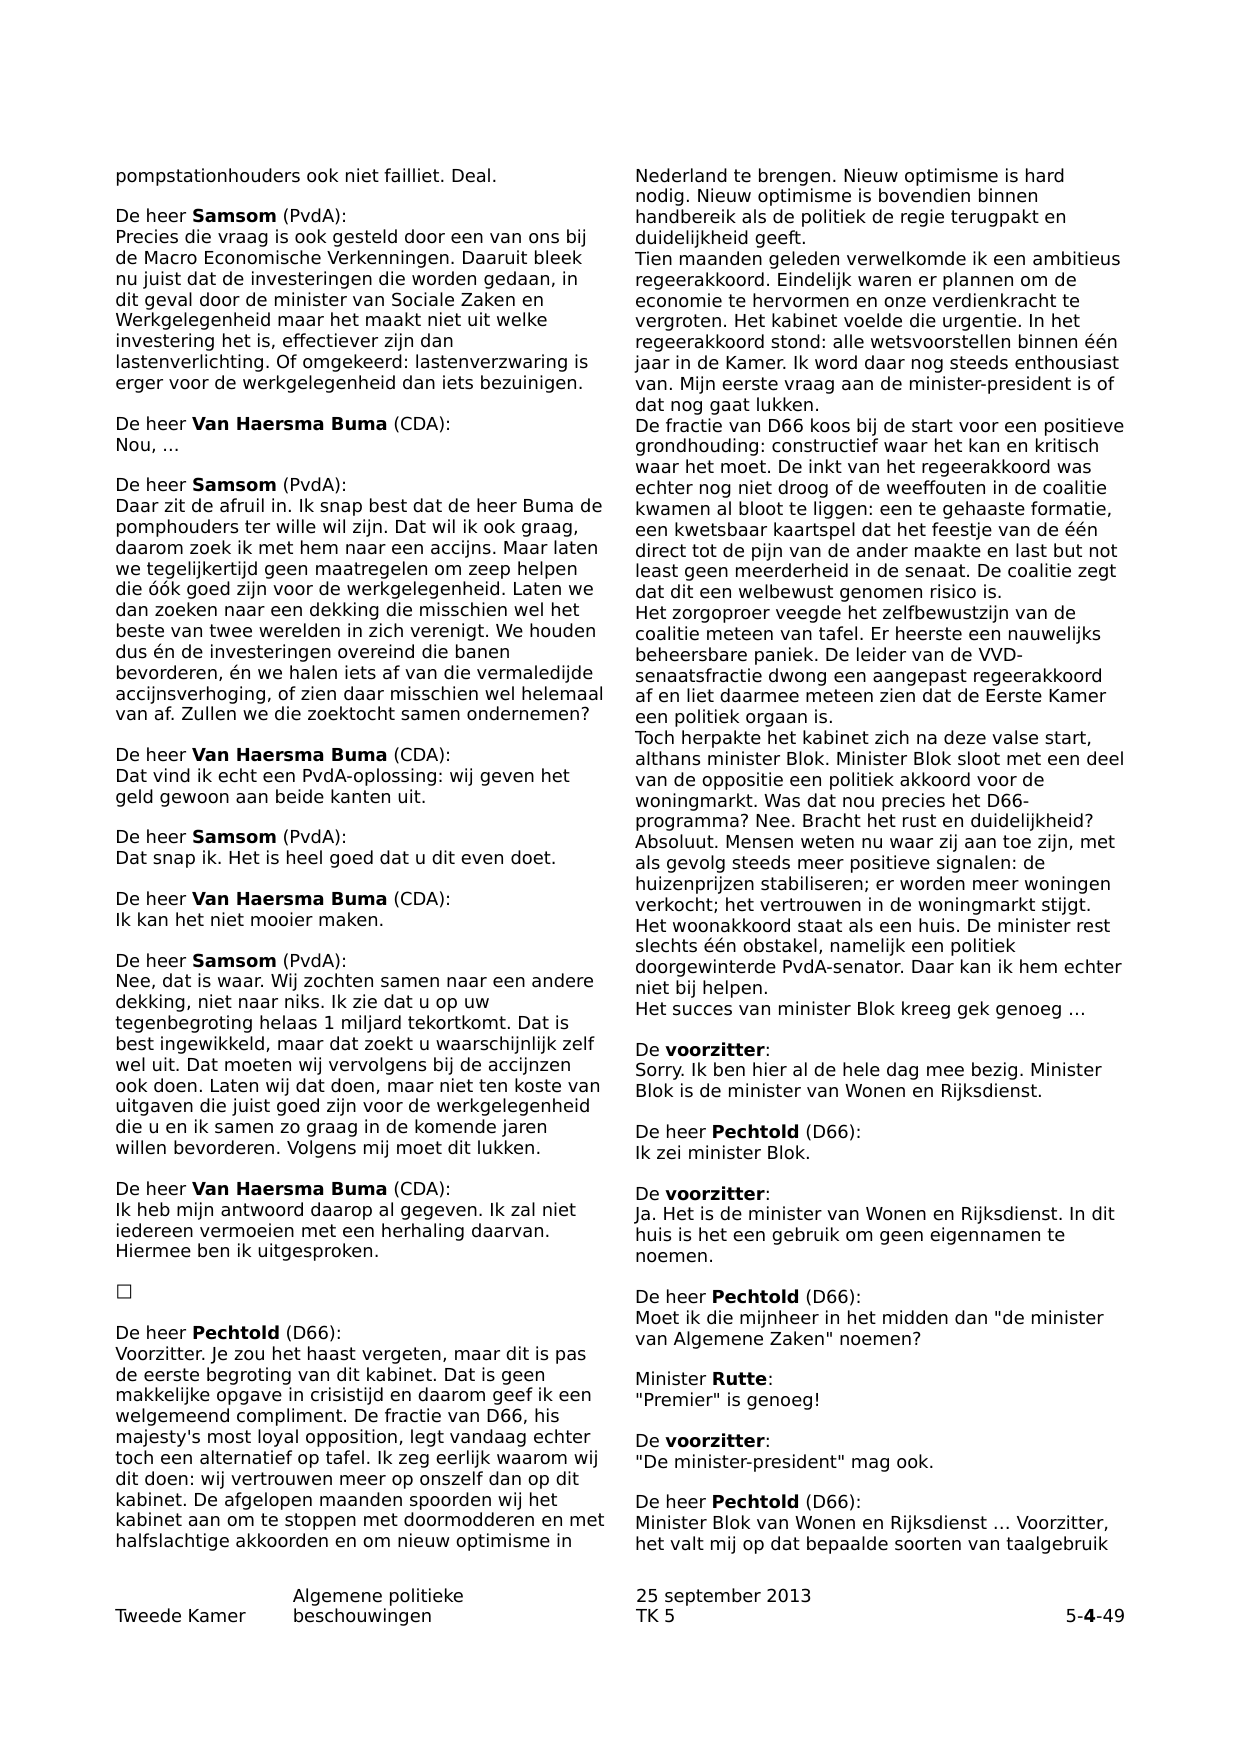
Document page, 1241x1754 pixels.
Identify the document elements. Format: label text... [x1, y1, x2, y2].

text Precies die vraag is ook gesteld door een van ons bij de Macro Economische Verkenningen. Daaruit bleek nu juist dat de investeringen die worden gedaan, in dit geval door de minister van Sociale Zaken en Werkgelegenheid maar het maakt niet uit welke investering het is, effectiever zijn dan lastenverlichting. Of omgekeerd: lastenverzwaring is erger voor de werkgelegenheid dan iets bezuinigen. [115, 227, 605, 393]
text De voorzitter: [635, 1183, 1125, 1204]
text Tien maanden geleden verwelkomde ik een ambitieus regeerakkoord. Eindelijk waren er plannen om de economie te hervormen en onze verdienkracht te vergroten. Het kabinet voelde die urgentie. In het regeerakkoord stond: alle wetsvoorstellen binnen één jaar in de Kamer. Ik word daar nog steeds enthousiast van. Mijn eerste vraag aan de minister-president is of dat nog gaat lukken. [635, 249, 1125, 415]
text Minister Blok van Wonen en Rijksdienst … Voorzitter, het valt mij op dat bepaalde soorten van taalgebruik [635, 1513, 1125, 1554]
text De heer Samsom (PvdA): [115, 951, 605, 971]
text De voorzitter: [635, 1431, 1125, 1451]
text Daar zit de afruil in. Ik snap best dat de heer Buma de pomphouders ter wille wil zijn. Dat wil ik ook graag, daarom zoek ik met hem naar een accijns. Maar laten we tegelijkertijd geen maatregelen om zeep helpen die óók goed zijn voor de werkgelegenheid. Laten we dan zoeken naar een dekking die misschien wel het beste van twee werelden in zich verenigt. We houden dus én de investeringen overeind die banen bevorderen, én we halen iets af van die vermaledijde accijnsverhoging, of zien daar misschien wel helemaal van af. Zullen we die zoektocht samen ondernemen? [115, 496, 605, 725]
text De heer Van Haersma Buma (CDA): [115, 889, 605, 910]
text "Premier" is genoeg! [635, 1390, 1125, 1411]
text Dat vind ik echt een PvdA-oplossing: wij geven het geld gewoon aan beide kanten uit. [115, 766, 605, 807]
text Ik zei minister Blok. [635, 1143, 1125, 1163]
text "De minister-president" mag ook. [635, 1451, 1125, 1472]
text Het succes van minister Blok kreeg gek genoeg … [635, 999, 1125, 1019]
text De heer Van Haersma Buma (CDA): [115, 745, 605, 766]
text De heer Samsom (PvdA): [115, 206, 605, 227]
text De heer Pechtold (D66): [635, 1492, 1125, 1513]
text Moet ik die mijnheer in het midden dan "de minister van Algemene Zaken" noemen? [635, 1307, 1125, 1349]
text Minister Rutte: [635, 1369, 1125, 1390]
text Nou, ... [115, 434, 605, 455]
text De heer Van Haersma Buma (CDA): [115, 1179, 605, 1199]
text Het zorgoproer veegde het zelfbewustzijn van de coalitie meteen van tafel. Er heerste een nauwelijks beheersbare paniek. De leider van de VVD-senaatsfractie dwong een aangepast regeerakkoord af en liet daarmee meteen zien dat de Eerste Kamer een politiek orgaan is. [635, 603, 1125, 728]
text ⬜ [115, 1282, 605, 1303]
text Nee, dat is waar. Wij zochten samen naar een andere dekking, niet naar niks. Ik zie dat u op uw tegenbegroting helaas 1 miljard tekortkomt. Dat is best ingewikkeld, maar dat zoekt u waarschijnlijk zelf wel uit. Dat moeten wij vervolgens bij de accijnzen ook doen. Laten wij dat doen, maar niet ten koste van uitgaven die juist goed zijn voor de werkgelegenheid die u en ik samen zo graag in de komende jaren willen bevorderen. Volgens mij moet dit lukken. [115, 971, 605, 1159]
text Dat snap ik. Het is heel goed dat u dit even doet. [115, 848, 605, 869]
text De heer Pechtold (D66): [115, 1323, 605, 1343]
text De voorzitter: [635, 1039, 1125, 1060]
text Nederland te brengen. Nieuw optimisme is hard nodig. Nieuw optimisme is bovendien binnen handbereik als de politiek de regie terugpakt en duidelijkheid geeft. [635, 165, 1125, 249]
text De heer Samsom (PvdA): [115, 827, 605, 848]
text De heer Pechtold (D66): [635, 1287, 1125, 1307]
text Voorzitter. Je zou het haast vergeten, maar dit is pas de eerste begroting van dit kabinet. Dat is geen makkelijke opgave in crisistijd en daarom geef ik een welgemeend compliment. De fractie van D66, his majesty's most loyal opposition, legt vandaag echter toch een alternatief op tafel. Ik zeg eerlijk waarom wij dit doen: wij vertrouwen meer op onszelf dan op dit kabinet. De afgelopen maanden spoorden wij het kabinet aan om te stoppen met doormodderen en met halfslachtige akkoorden en om nieuw optimisme in [115, 1343, 605, 1552]
text Sorry. Ik ben hier al de hele dag mee bezig. Minister Blok is de minister van Wonen en Rijksdienst. [635, 1060, 1125, 1102]
text De heer Samsom (PvdA): [115, 475, 605, 496]
text Ik kan het niet mooier maken. [115, 910, 605, 931]
text pompstationhouders ook niet failliet. Deal. [115, 165, 605, 186]
text De fractie van D66 koos bij de start voor een positieve grondhouding: constructief waar het kan en kritisch waar het moet. De inkt van het regeerakkoord was echter nog niet droog of de weeffouten in de coalitie kwamen al bloot te liggen: een te gehaaste formatie, een kwetsbaar kaartspel dat het feestje van de één direct tot de pijn van de ander maakte en last but not least geen meerderheid in de senaat. De coalitie zegt dat dit een welbewust genomen risico is. [635, 415, 1125, 603]
text Ik heb mijn antwoord daarop al gegeven. Ik zal niet iedereen vermoeien met een herhaling daarvan. Hiermee ben ik uitgesproken. [115, 1199, 605, 1262]
text Ja. Het is de minister van Wonen en Rijksdienst. In dit huis is het een gebruik om geen eigennamen te noemen. [635, 1204, 1125, 1267]
text Toch herpakte het kabinet zich na deze valse start, althans minister Blok. Minister Blok sloot met een deel van de oppositie een politiek akkoord voor de woningmarkt. Was dat nou precies het D66-programma? Nee. Bracht het rust en duidelijkheid? Absoluut. Mensen weten nu waar zij aan toe zijn, met als gevolg steeds meer positieve signalen: de huizenprijzen stabiliseren; er worden meer woningen verkocht; het vertrouwen in de woningmarkt stijgt. Het woonakkoord staat als een huis. De minister rest slechts één obstakel, namelijk een politiek doorgewinterde PvdA-senator. Daar kan ik hem echter niet bij helpen. [635, 728, 1125, 999]
text De heer Van Haersma Buma (CDA): [115, 413, 605, 434]
text De heer Pechtold (D66): [635, 1122, 1125, 1143]
